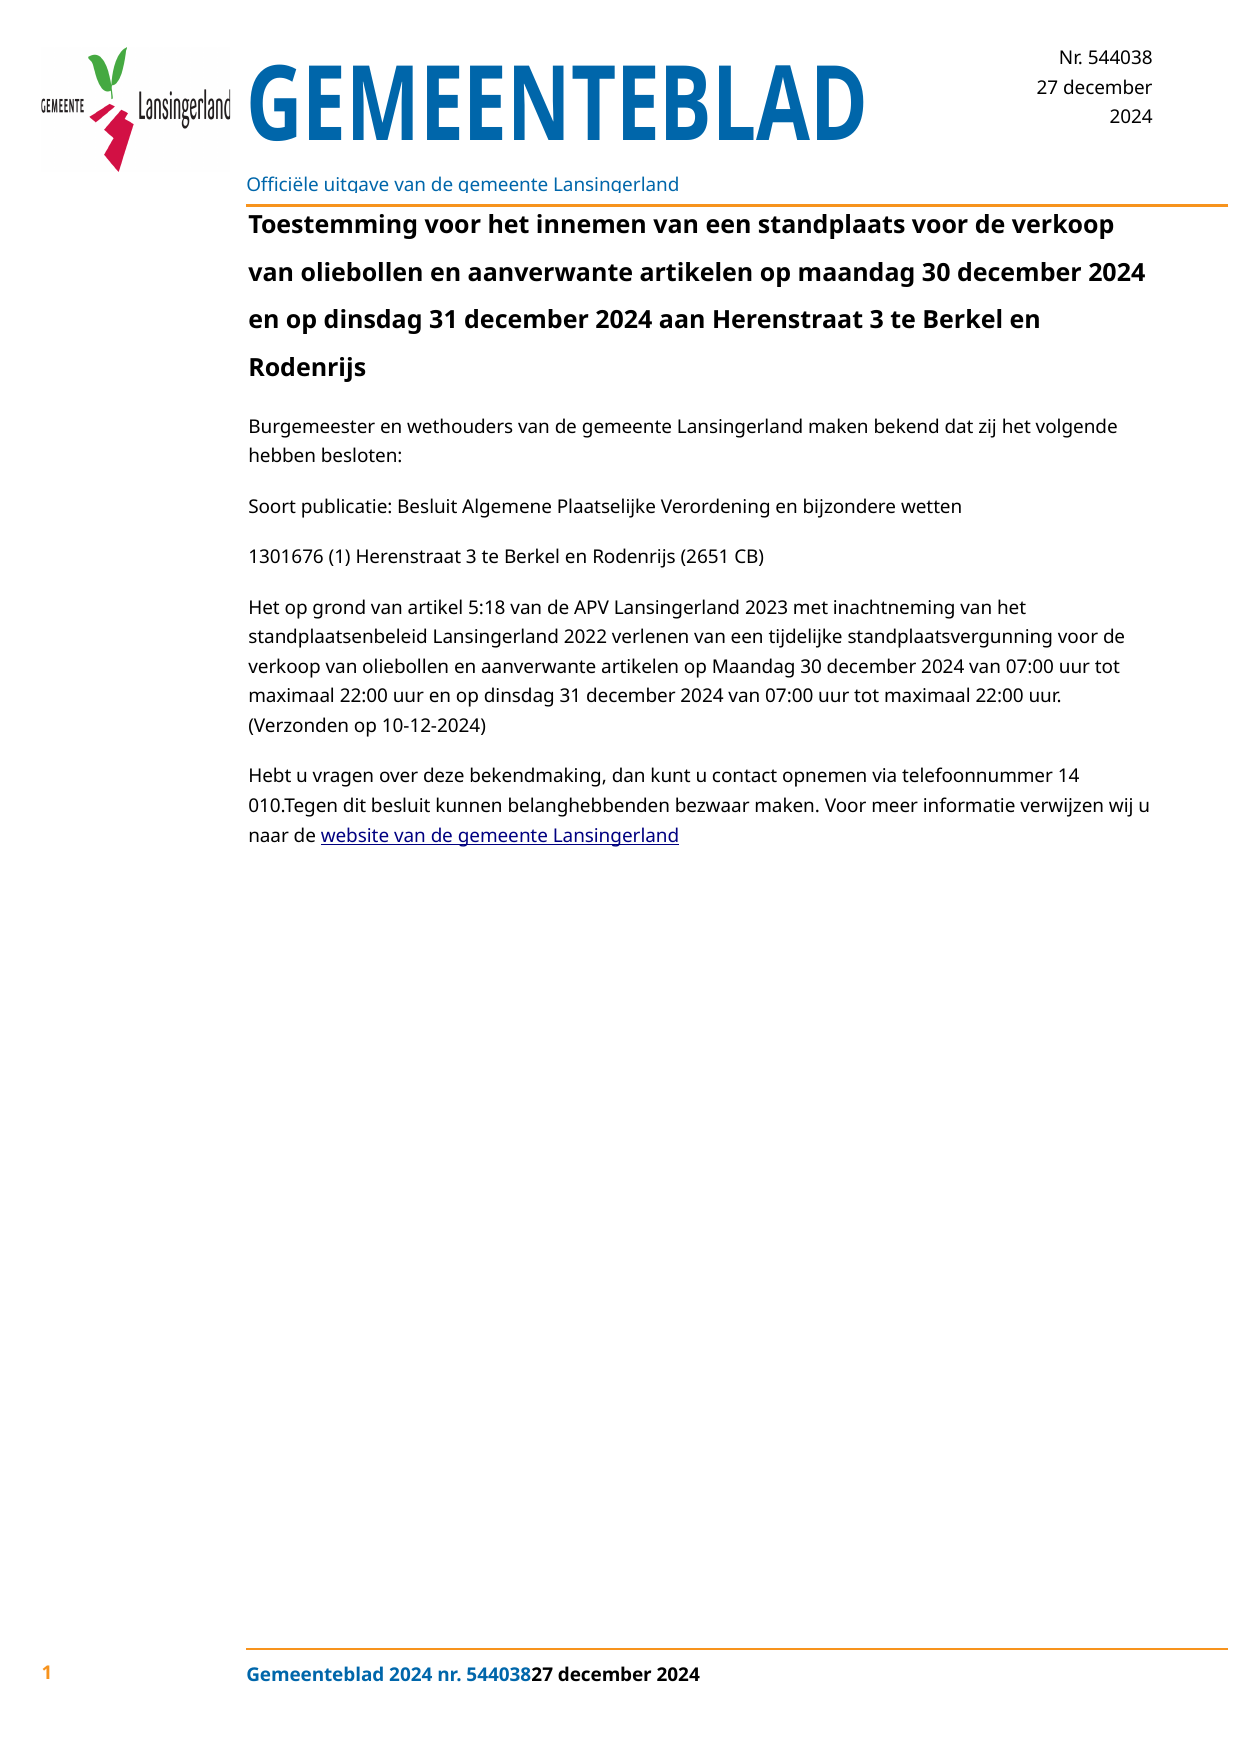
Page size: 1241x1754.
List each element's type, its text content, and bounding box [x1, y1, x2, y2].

text 1301676 (1) Herenstraat 3 te Berkel en Rodenrijs (2651 CB) [248, 543, 1152, 569]
text Hebt u vragen over deze bekendmaking, dan kunt u contact opnemen via telefoonnummer 14 010.Tegen dit besluit kunnen belanghebbenden bezwaar maken. Voor meer informatie verwijzen wij u naar de website van de gemeente Lansingerland [248, 763, 1152, 848]
picture [41, 47, 231, 172]
text Toestemming voor het innemen van een standplaats voor de verkoop van oliebollen en aanverwante artikelen op maandag 30 december 2024 en op dinsdag 31 december 2024 aan Herenstraat 3 te Berkel en Rodenrijs [248, 207, 1152, 384]
text Burgemeester en wethouders van de gemeente Lansingerland maken bekend dat zij het volgende hebben besloten: [248, 413, 1152, 468]
text Het op grond van artikel 5:18 van de APV Lansingerland 2023 met inachtneming van het standplaatsenbeleid Lansingerland 2022 verlenen van een tijdelijke standplaatsvergunning voor de verkoop van oliebollen en aanverwante artikelen op Maandag 30 december 2024 van 07:00 uur tot maximaal 22:00 uur en op dinsdag 31 december 2024 van 07:00 uur tot maximaal 22:00 uur. (Verzonden op 10-12-2024) [248, 594, 1152, 738]
text Soort publicatie: Besluit Algemene Plaatselijke Verordening en bijzondere wetten [248, 493, 1152, 519]
